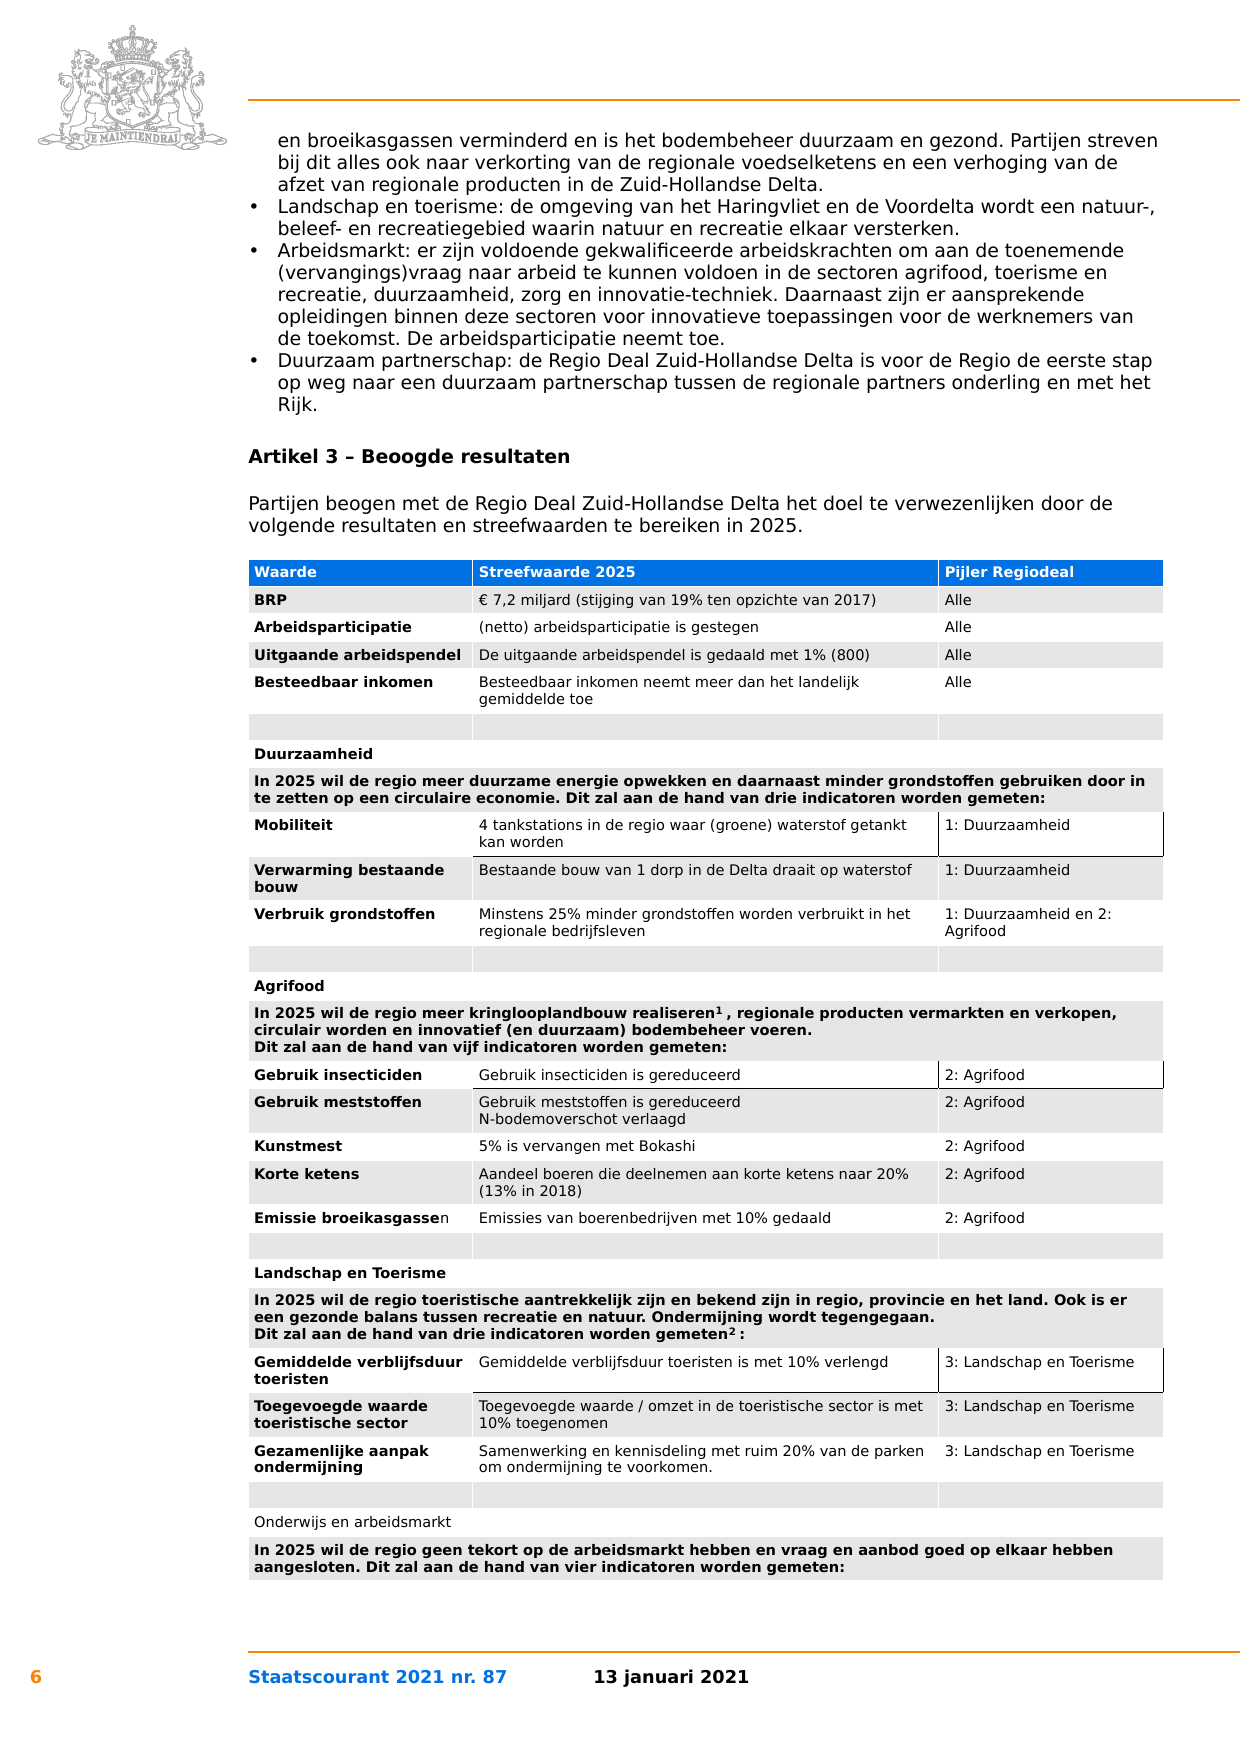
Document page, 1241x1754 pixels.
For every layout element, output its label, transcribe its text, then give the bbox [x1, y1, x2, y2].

table_cell [473, 973, 1163, 999]
table_cell Uitgaande arbeidspendel [249, 642, 472, 668]
text • Arbeidsmarkt: er zijn voldoende gekwalificeerde arbeidskrachten om aan de toenemende (vervangings)vraag naar arbeid te kunnen voldoen in de sectoren agrifood, toerisme en recreatie, duurzaamheid, zorg en innovatie-techniek. Daarnaast zijn er aansprekende opleidingen binnen deze sectoren voor innovatieve toepassingen voor de werknemers van de toekomst. De arbeidsparticipatie neemt toe. [248, 240, 1163, 350]
table_cell 3: Landschap en Toerisme [939, 1438, 1163, 1481]
table_cell BRP [249, 587, 472, 613]
table_cell Agrifood [249, 973, 472, 999]
table_cell 2: Agrifood [939, 1089, 1163, 1133]
table_cell Emissies van boerenbedrijven met 10% gedaald [473, 1205, 938, 1232]
table_cell 4 tankstations in de regio waar (groene) waterstof getankt kan worden [473, 813, 938, 856]
table_cell 2: Agrifood [939, 1161, 1163, 1204]
table_cell [939, 714, 1163, 740]
table_cell [473, 1233, 938, 1259]
subtitle Artikel 3 – Beoogde resultaten [248, 446, 1163, 468]
table_cell 2: Agrifood [939, 1062, 1163, 1088]
table_cell [473, 1482, 938, 1508]
table_cell Gezamenlijke aanpak ondermijning [249, 1438, 472, 1481]
table_cell [249, 714, 472, 740]
table_cell Gemiddelde verblijfsduur toeristen [249, 1349, 472, 1392]
table_cell 2: Agrifood [939, 1205, 1163, 1232]
table_cell Mobiliteit [249, 813, 472, 856]
table_cell Alle [939, 587, 1163, 613]
text • Landschap en toerisme: de omgeving van het Haringvliet en de Voordelta wordt een natuur-, beleef- en recreatiegebied waarin natuur en recreatie elkaar versterken. [248, 196, 1163, 240]
text • Duurzaam partnerschap: de Regio Deal Zuid-Hollandse Delta is voor de Regio de eerste stap op weg naar een duurzaam partnerschap tussen de regionale partners onderling en met het Rijk. [248, 350, 1163, 416]
table_cell [473, 1510, 1163, 1536]
table_cell 1: Duurzaamheid [939, 857, 1163, 900]
table_header Pijler Regiodeal [939, 560, 1163, 586]
table_cell [939, 946, 1163, 972]
table_cell Gebruik meststoffen is gereduceerd N-bodemoverschot verlaagd [473, 1089, 938, 1133]
table_cell [939, 1482, 1163, 1508]
table_cell Toegevoegde waarde / omzet in de toeristische sector is met 10% toegenomen [473, 1393, 938, 1437]
table_cell Kunstmest [249, 1134, 472, 1160]
table_cell Emissie broeikasgassen [249, 1205, 472, 1232]
table_cell Alle [939, 669, 1163, 712]
table_cell [473, 714, 938, 740]
table_cell Samenwerking en kennisdeling met ruim 20% van de parken om ondermijning te voorkomen. [473, 1438, 938, 1481]
table_cell In 2025 wil de regio meer kringlooplandbouw realiseren1, regionale producten vermarkten en verkopen, circulair worden en innovatief (en duurzaam) bodembeheer voeren. Dit zal aan de hand van vijf indicatoren worden gemeten: [249, 1001, 1163, 1061]
table_cell 2: Agrifood [939, 1134, 1163, 1160]
table_cell [473, 1260, 1163, 1287]
table_cell € 7,2 miljard (stijging van 19% ten opzichte van 2017) [473, 587, 938, 613]
table_cell Alle [939, 614, 1163, 641]
table_cell Gebruik insecticiden [249, 1062, 472, 1088]
table_cell Toegevoegde waarde toeristische sector [249, 1393, 472, 1437]
picture [38, 25, 227, 150]
table_cell Arbeidsparticipatie [249, 614, 472, 641]
table_cell Minstens 25% minder grondstoffen worden verbruikt in het regionale bedrijfsleven [473, 901, 938, 945]
table_cell Verbruik grondstoffen [249, 901, 472, 945]
table_cell Verwarming bestaande bouw [249, 857, 472, 900]
table_cell Onderwijs en arbeidsmarkt [249, 1510, 472, 1536]
table_header Waarde [249, 560, 472, 586]
table_cell [939, 1233, 1163, 1259]
table_cell Besteedbaar inkomen [249, 669, 472, 712]
table_cell Gemiddelde verblijfsduur toeristen is met 10% verlengd [473, 1349, 938, 1392]
table_cell Gebruik insecticiden is gereduceerd [473, 1062, 938, 1088]
table_cell 3: Landschap en Toerisme [939, 1393, 1163, 1437]
text Partijen beogen met de Regio Deal Zuid-Hollandse Delta het doel te verwezenlijken door de volgende resultaten en streefwaarden te bereiken in 2025. [248, 493, 1163, 537]
table_cell 1: Duurzaamheid en 2: Agrifood [939, 901, 1163, 945]
table_cell 3: Landschap en Toerisme [939, 1349, 1163, 1392]
table_cell Alle [939, 642, 1163, 668]
table_cell Landschap en Toerisme [249, 1260, 472, 1287]
table_cell [249, 1482, 472, 1508]
table_cell [249, 946, 472, 972]
table_header Streefwaarde 2025 [473, 560, 938, 586]
table_cell Korte ketens [249, 1161, 472, 1204]
text en broeikasgassen verminderd en is het bodembeheer duurzaam en gezond. Partijen streven bij dit alles ook naar verkorting van de regionale voedselketens en een verhoging van de afzet van regionale producten in de Zuid-Hollandse Delta. [248, 130, 1163, 196]
table_cell [473, 741, 1163, 767]
table_cell In 2025 wil de regio toeristische aantrekkelijk zijn en bekend zijn in regio, provincie en het land. Ook is er een gezonde balans tussen recreatie en natuur. Ondermijning wordt tegengegaan. Dit zal aan de hand van drie indicatoren worden gemeten2: [249, 1288, 1163, 1348]
table_cell In 2025 wil de regio geen tekort op de arbeidsmarkt hebben en vraag en aanbod goed op elkaar hebben aangesloten. Dit zal aan de hand van vier indicatoren worden gemeten: [249, 1537, 1163, 1580]
table_cell Bestaande bouw van 1 dorp in de Delta draait op waterstof [473, 857, 938, 900]
table_cell [473, 946, 938, 972]
table_cell Duurzaamheid [249, 741, 472, 767]
table_cell Besteedbaar inkomen neemt meer dan het landelijk gemiddelde toe [473, 669, 938, 712]
table_cell [249, 1233, 472, 1259]
table_cell (netto) arbeidsparticipatie is gestegen [473, 614, 938, 641]
table_cell 1: Duurzaamheid [939, 813, 1163, 856]
table_cell 5% is vervangen met Bokashi [473, 1134, 938, 1160]
table_cell In 2025 wil de regio meer duurzame energie opwekken en daarnaast minder grondstoffen gebruiken door in te zetten op een circulaire economie. Dit zal aan de hand van drie indicatoren worden gemeten: [249, 768, 1163, 812]
table_cell Aandeel boeren die deelnemen aan korte ketens naar 20% (13% in 2018) [473, 1161, 938, 1204]
table_cell De uitgaande arbeidspendel is gedaald met 1% (800) [473, 642, 938, 668]
table_cell Gebruik meststoffen [249, 1089, 472, 1133]
